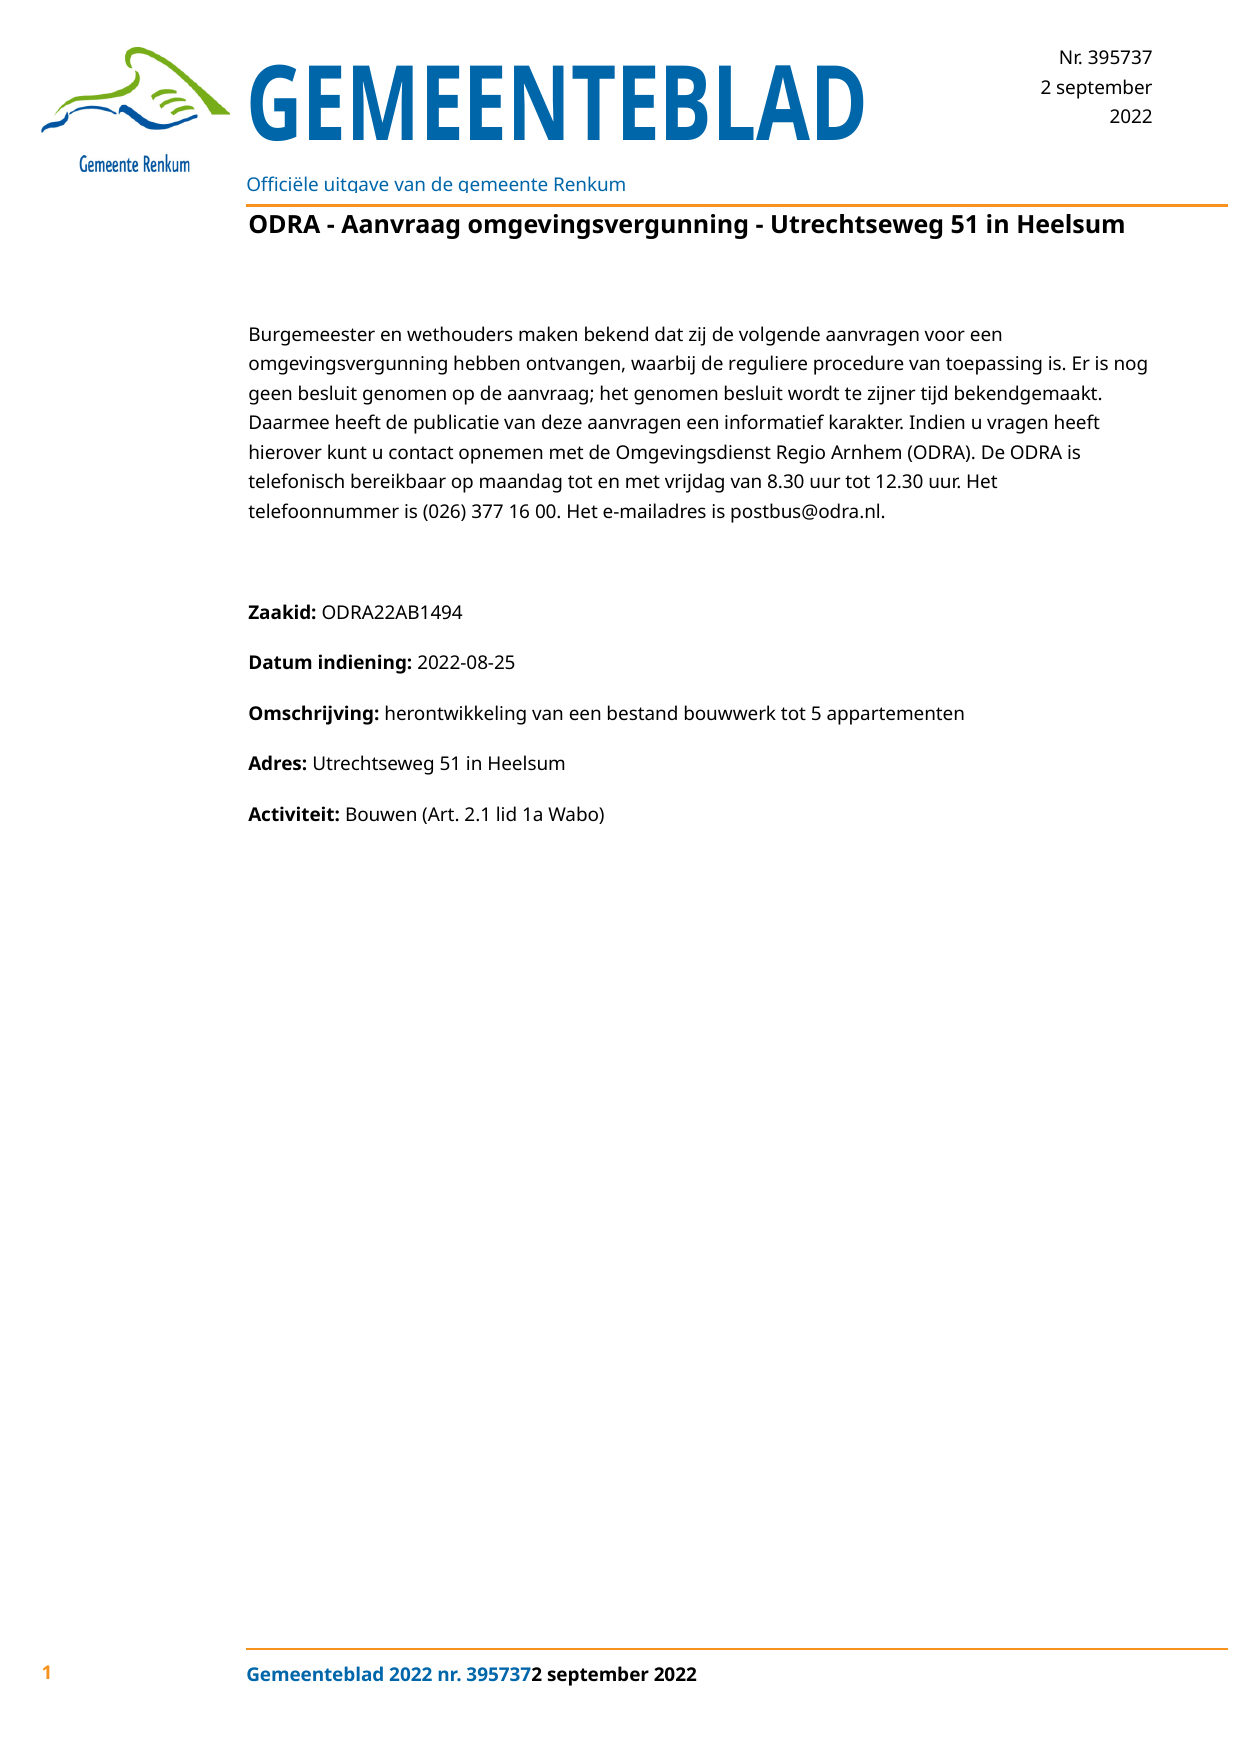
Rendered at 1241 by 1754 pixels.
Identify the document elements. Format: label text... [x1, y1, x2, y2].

text Omschrijving: herontwikkeling van een bestand bouwwerk tot 5 appartementen [248, 700, 1152, 726]
text Activiteit: Bouwen (Art. 2.1 lid 1a Wabo) [248, 801, 1152, 826]
text ODRA - Aanvraag omgevingsvergunning - Utrechtseweg 51 in Heelsum [248, 207, 1152, 241]
text Adres: Utrechtseweg 51 in Heelsum [248, 750, 1152, 776]
text Zaakid: ODRA22AB1494 [248, 599, 1152, 625]
text Burgemeester en wethouders maken bekend dat zij de volgende aanvragen voor een omgevingsvergunning hebben ontvangen, waarbij de reguliere procedure van toepassing is. Er is nog geen besluit genomen op de aanvraag; het genomen besluit wordt te zijner tijd bekendgemaakt. Daarmee heeft de publicatie van deze aanvragen een informatief karakter. Indien u vragen heeft hierover kunt u contact opnemen met de Omgevingsdienst Regio Arnhem (ODRA). De ODRA is telefonisch bereikbaar op maandag tot en met vrijdag van 8.30 uur tot 12.30 uur. Het telefoonnummer is (026) 377 16 00. Het e-mailadres is postbus@odra.nl. [248, 321, 1152, 524]
text Datum indiening: 2022-08-25 [248, 649, 1152, 675]
picture [41, 47, 231, 172]
